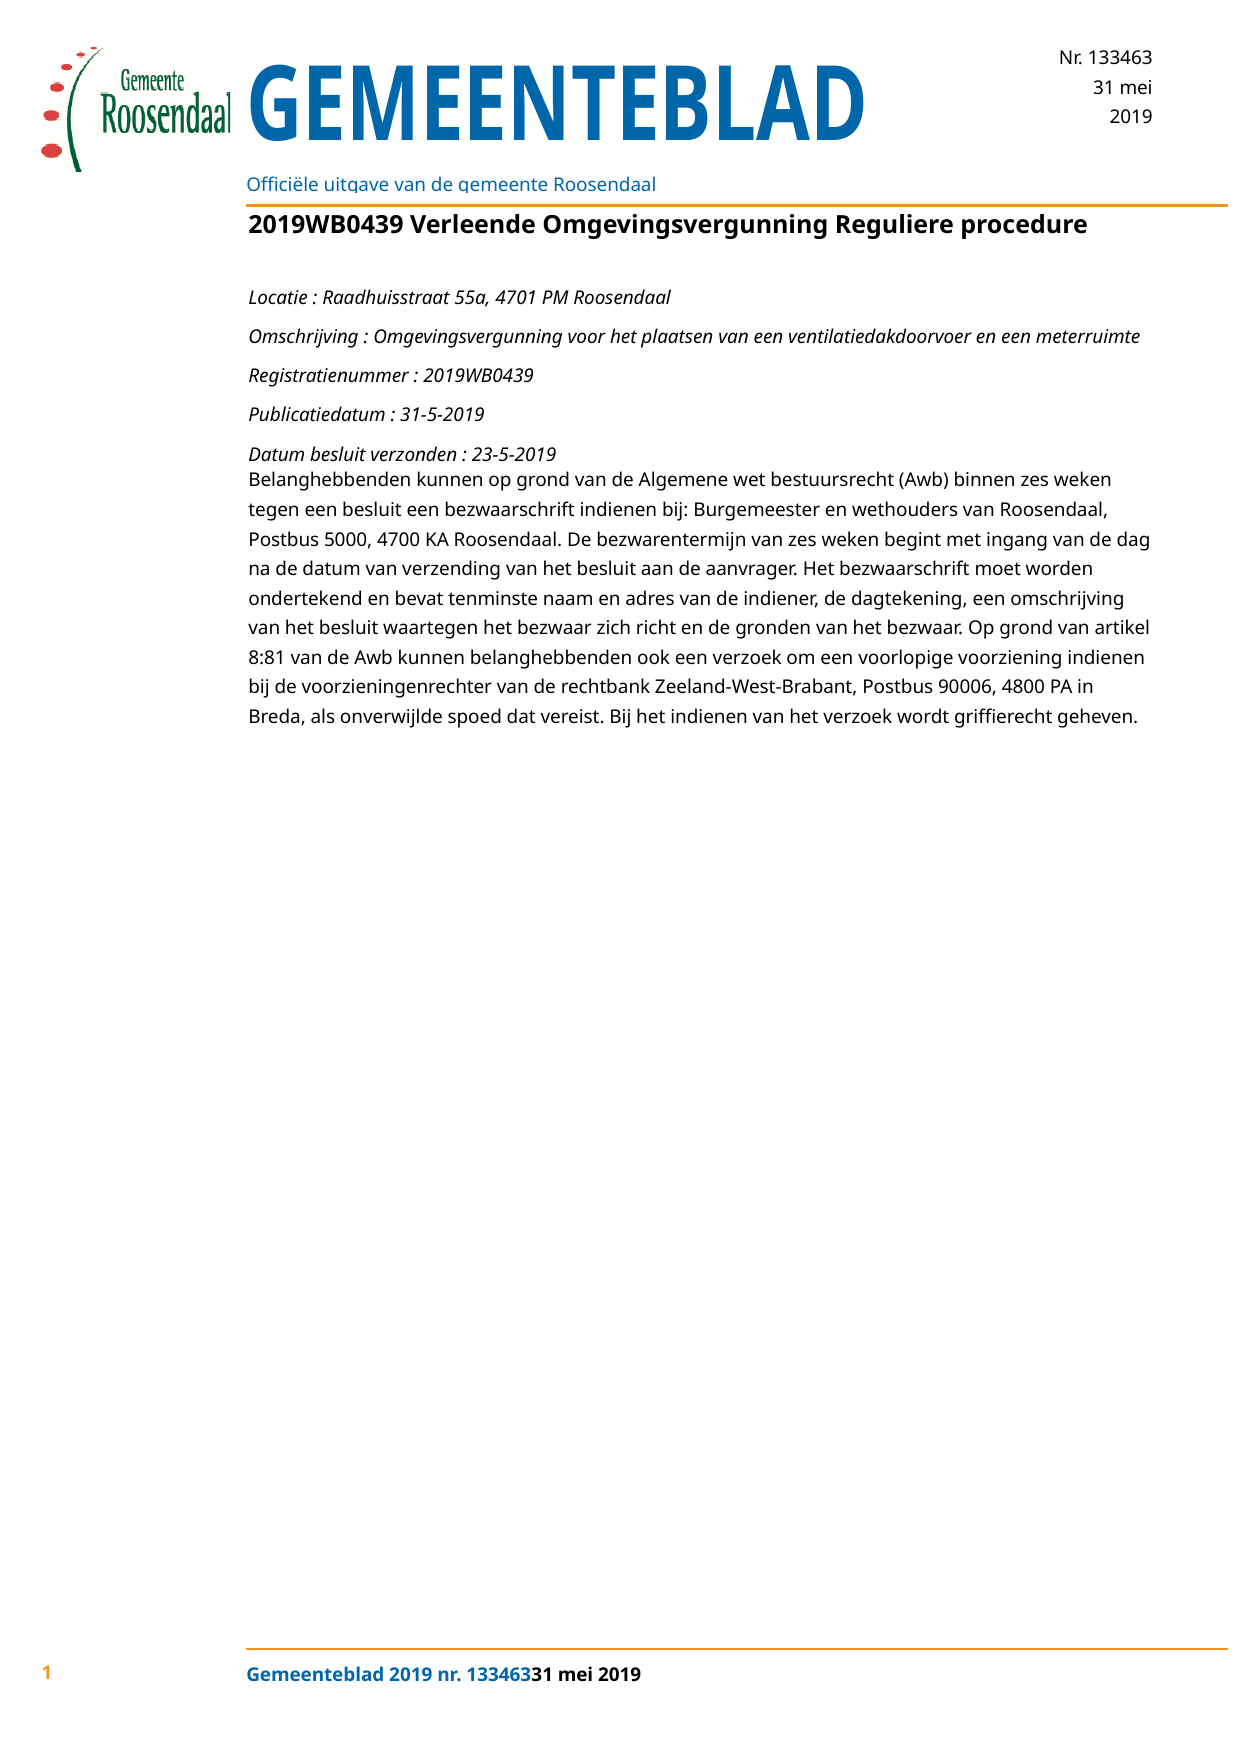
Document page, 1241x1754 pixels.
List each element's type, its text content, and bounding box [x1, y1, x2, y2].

text Omschrijving : Omgevingsvergunning voor het plaatsen van een ventilatiedakdoorvoer en een meterruimte [248, 323, 1152, 349]
text Datum besluit verzonden : 23-5-2019 [248, 441, 1152, 467]
text Registratienummer : 2019WB0439 [248, 362, 1152, 388]
picture [41, 47, 231, 172]
text Belanghebbenden kunnen op grond van de Algemene wet bestuursrecht (Awb) binnen zes weken tegen een besluit een bezwaarschrift indienen bij: Burgemeester en wethouders van Roosendaal, Postbus 5000, 4700 KA Roosendaal. De bezwarentermijn van zes weken begint met ingang van de dag na de datum van verzending van het besluit aan de aanvrager. Het bezwaarschrift moet worden ondertekend en bevat tenminste naam en adres van de indiener, de dagtekening, een omschrijving van het besluit waartegen het bezwaar zich richt en de gronden van het bezwaar. Op grond van artikel 8:81 van de Awb kunnen belanghebbenden ook een verzoek om een voorlopige voorziening indienen bij de voorzieningenrechter van de rechtbank Zeeland-West-Brabant, Postbus 90006, 4800 PA in Breda, als onverwijlde spoed dat vereist. Bij het indienen van het verzoek wordt griffierecht geheven. [248, 467, 1152, 729]
text Publicatiedatum : 31-5-2019 [248, 402, 1152, 427]
text 2019WB0439 Verleende Omgevingsvergunning Reguliere procedure [248, 207, 1152, 241]
text Locatie : Raadhuisstraat 55a, 4701 PM Roosendaal [248, 284, 1152, 309]
